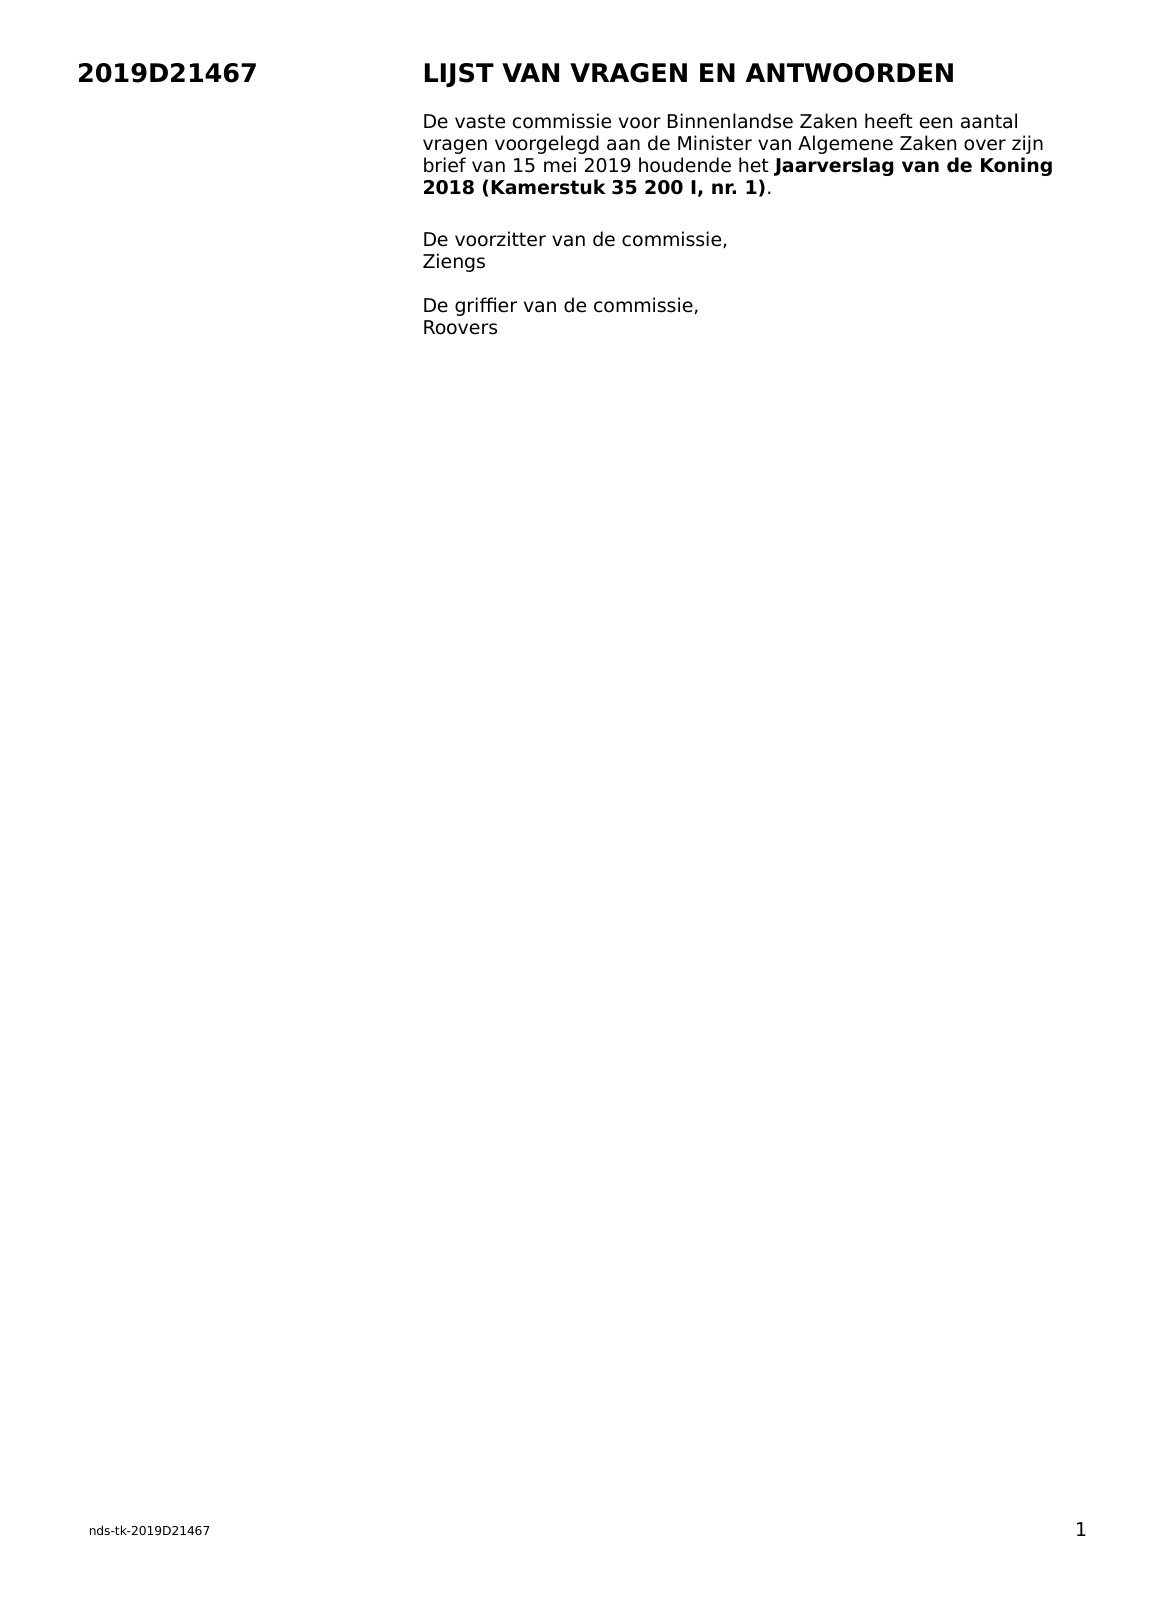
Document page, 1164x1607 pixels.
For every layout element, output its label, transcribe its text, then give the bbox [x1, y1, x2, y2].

text 2019D21467 LIJST VAN VRAGEN EN ANTWOORDEN [77, 59, 1087, 89]
text De griffier van de commissie, Roovers [422, 295, 1087, 339]
text De voorzitter van de commissie, Ziengs [422, 229, 1087, 273]
text De vaste commissie voor Binnenlandse Zaken heeft een aantal vragen voorgelegd aan de Minister van Algemene Zaken over zijn brief van 15 mei 2019 houdende het Jaarverslag van de Koning 2018 (Kamerstuk 35 200 I, nr. 1). [422, 111, 1087, 199]
text nds-tk-2019D21467 [88, 1524, 323, 1538]
